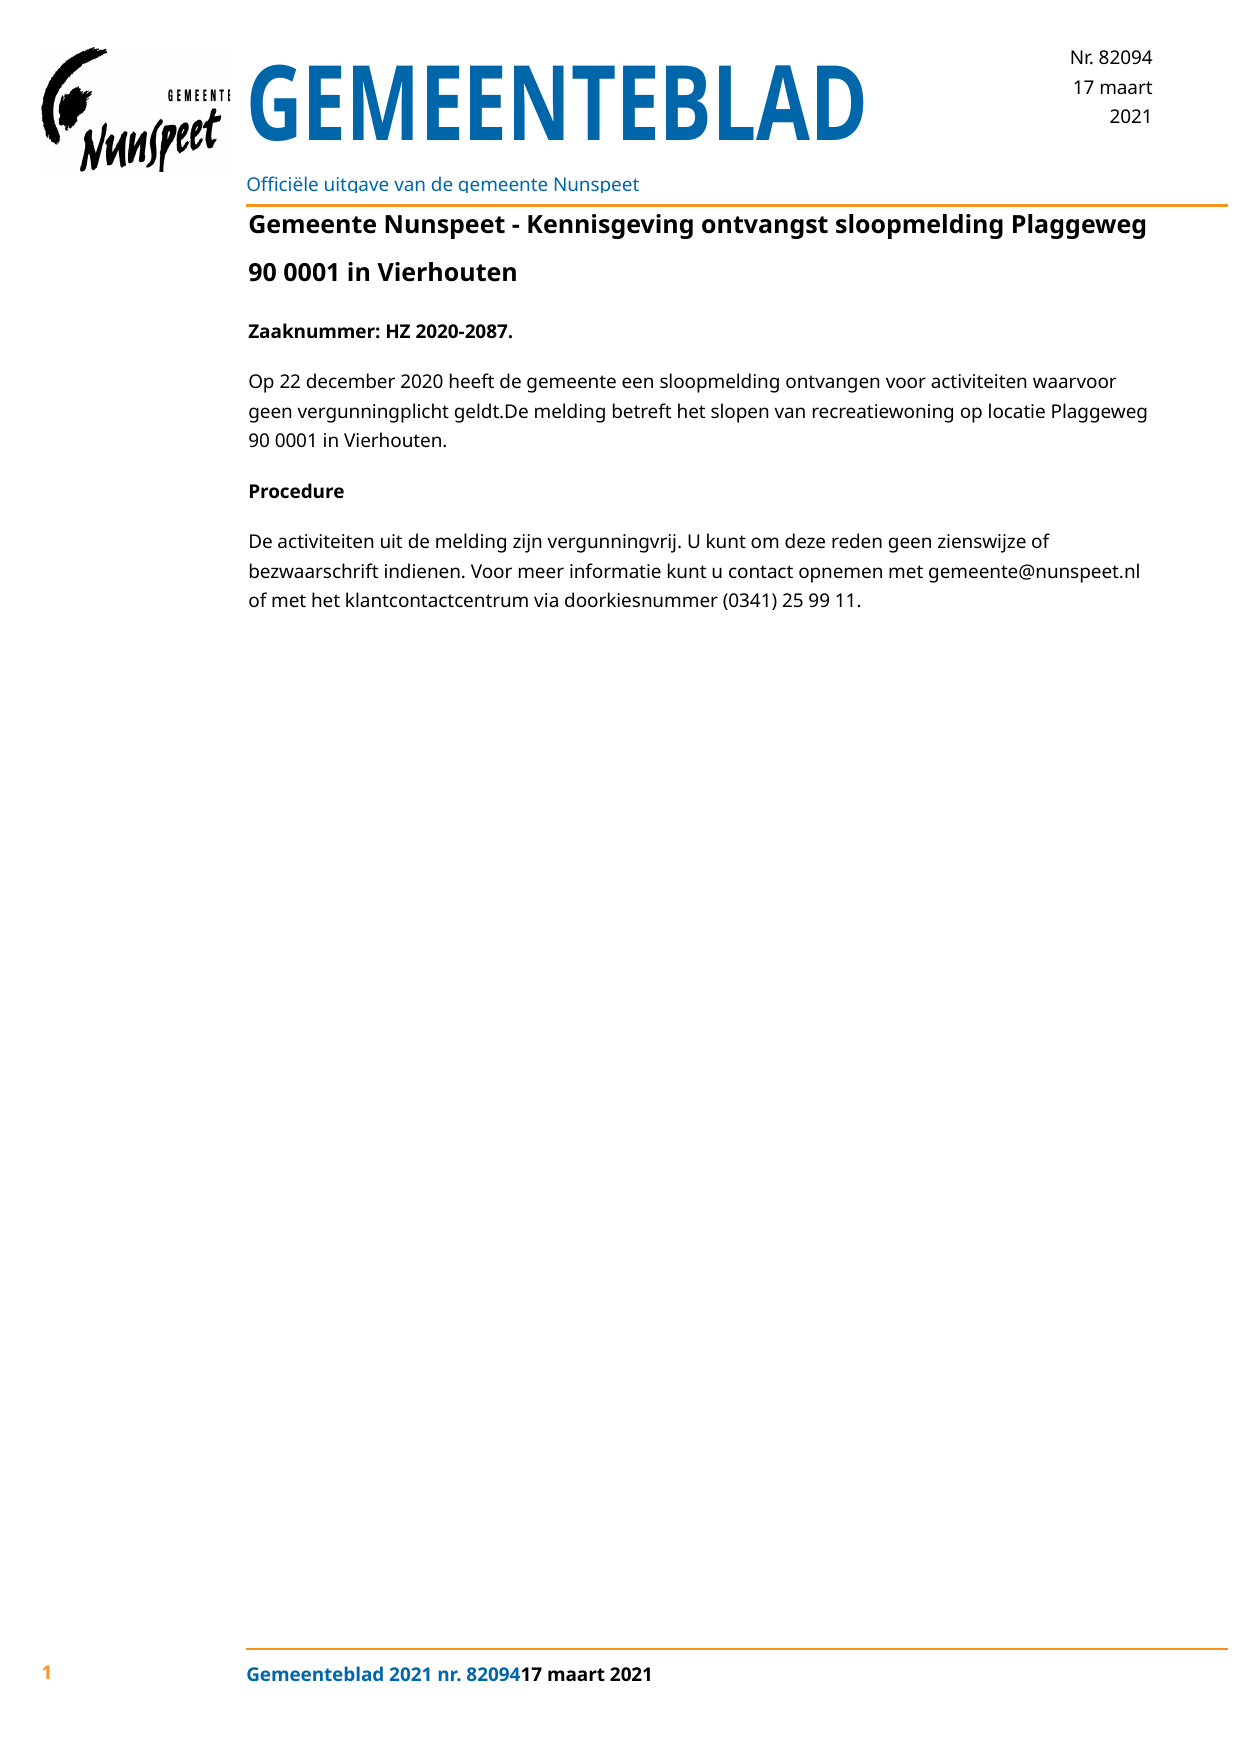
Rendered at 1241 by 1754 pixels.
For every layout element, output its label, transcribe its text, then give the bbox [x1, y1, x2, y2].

picture [41, 47, 231, 172]
text De activiteiten uit de melding zijn vergunningvrij. U kunt om deze reden geen zienswijze of bezwaarschrift indienen. Voor meer informatie kunt u contact opnemen met gemeente@nunspeet.nl of met het klantcontactcentrum via doorkiesnummer (0341) 25 99 11. [248, 528, 1152, 613]
text Procedure [248, 478, 1152, 504]
text Zaaknummer: HZ 2020-2087. [248, 318, 1152, 344]
text Gemeente Nunspeet - Kennisgeving ontvangst sloopmelding Plaggeweg 90 0001 in Vierhouten [248, 207, 1152, 288]
text Op 22 december 2020 heeft de gemeente een sloopmelding ontvangen voor activiteiten waarvoor geen vergunningplicht geldt.De melding betreft het slopen van recreatiewoning op locatie Plaggeweg 90 0001 in Vierhouten. [248, 368, 1152, 453]
